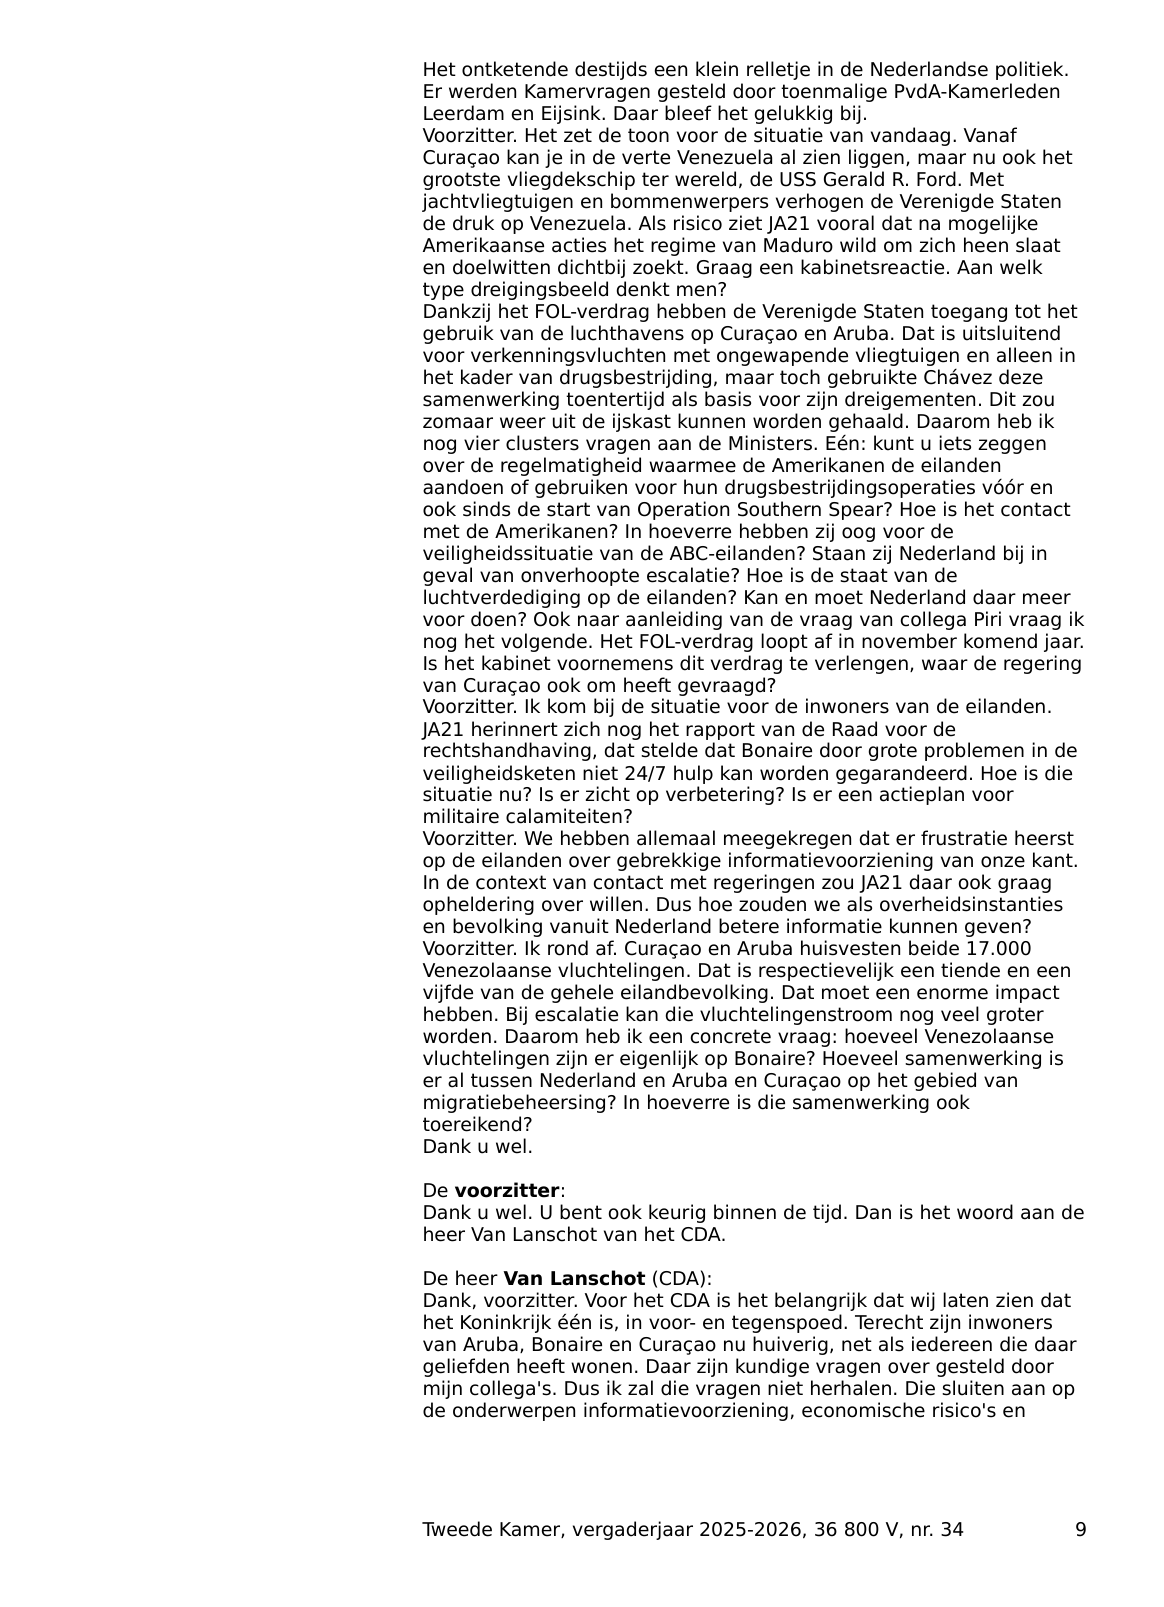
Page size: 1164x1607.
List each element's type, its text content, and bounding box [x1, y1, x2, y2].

text Het ontketende destijds een klein relletje in de Nederlandse politiek. Er werden Kamervragen gesteld door toenmalige PvdA-Kamerleden Leerdam en Eijsink. Daar bleef het gelukkig bij. [422, 59, 1087, 125]
text De heer Van Lanschot (CDA): [422, 1268, 1087, 1290]
text Dankzij het FOL-verdrag hebben de Verenigde Staten toegang tot het gebruik van de luchthavens op Curaçao en Aruba. Dat is uitsluitend voor verkenningsvluchten met ongewapende vliegtuigen en alleen in het kader van drugsbestrijding, maar toch gebruikte Chávez deze samenwerking toentertijd als basis voor zijn dreigementen. Dit zou zomaar weer uit de ijskast kunnen worden gehaald. Daarom heb ik nog vier clusters vragen aan de Ministers. Eén: kunt u iets zeggen over de regelmatigheid waarmee de Amerikanen de eilanden aandoen of gebruiken voor hun drugsbestrijdingsoperaties vóór en ook sinds de start van Operation Southern Spear? Hoe is het contact met de Amerikanen? In hoeverre hebben zij oog voor de veiligheidssituatie van de ABC-eilanden? Staan zij Nederland bij in geval van onverhoopte escalatie? Hoe is de staat van de luchtverdediging op de eilanden? Kan en moet Nederland daar meer voor doen? Ook naar aanleiding van de vraag van collega Piri vraag ik nog het volgende. Het FOL-verdrag loopt af in november komend jaar. Is het kabinet voornemens dit verdrag te verlengen, waar de regering van Curaçao ook om heeft gevraagd? [422, 301, 1087, 696]
text Voorzitter. Het zet de toon voor de situatie van vandaag. Vanaf Curaçao kan je in de verte Venezuela al zien liggen, maar nu ook het grootste vliegdekschip ter wereld, de USS Gerald R. Ford. Met jachtvliegtuigen en bommenwerpers verhogen de Verenigde Staten de druk op Venezuela. Als risico ziet JA21 vooral dat na mogelijke Amerikaanse acties het regime van Maduro wild om zich heen slaat en doelwitten dichtbij zoekt. Graag een kabinetsreactie. Aan welk type dreigingsbeeld denkt men? [422, 125, 1087, 301]
text Voorzitter. Ik rond af. Curaçao en Aruba huisvesten beide 17.000 Venezolaanse vluchtelingen. Dat is respectievelijk een tiende en een vijfde van de gehele eilandbevolking. Dat moet een enorme impact hebben. Bij escalatie kan die vluchtelingenstroom nog veel groter worden. Daarom heb ik een concrete vraag: hoeveel Venezolaanse vluchtelingen zijn er eigenlijk op Bonaire? Hoeveel samenwerking is er al tussen Nederland en Aruba en Curaçao op het gebied van migratiebeheersing? In hoeverre is die samenwerking ook toereikend? [422, 938, 1087, 1136]
text Dank, voorzitter. Voor het CDA is het belangrijk dat wij laten zien dat het Koninkrijk één is, in voor- en tegenspoed. Terecht zijn inwoners van Aruba, Bonaire en Curaçao nu huiverig, net als iedereen die daar geliefden heeft wonen. Daar zijn kundige vragen over gesteld door mijn collega's. Dus ik zal die vragen niet herhalen. Die sluiten aan op de onderwerpen informatievoorziening, economische risico's en [422, 1290, 1087, 1422]
text Voorzitter. We hebben allemaal meegekregen dat er frustratie heerst op de eilanden over gebrekkige informatievoorziening van onze kant. In de context van contact met regeringen zou JA21 daar ook graag opheldering over willen. Dus hoe zouden we als overheidsinstanties en bevolking vanuit Nederland betere informatie kunnen geven? [422, 828, 1087, 938]
text Dank u wel. [422, 1136, 1087, 1158]
text Dank u wel. U bent ook keurig binnen de tijd. Dan is het woord aan de heer Van Lanschot van het CDA. [422, 1202, 1087, 1246]
text Voorzitter. Ik kom bij de situatie voor de inwoners van de eilanden. JA21 herinnert zich nog het rapport van de Raad voor de rechtshandhaving, dat stelde dat Bonaire door grote problemen in de veiligheidsketen niet 24/7 hulp kan worden gegarandeerd. Hoe is die situatie nu? Is er zicht op verbetering? Is er een actieplan voor militaire calamiteiten? [422, 696, 1087, 828]
text De voorzitter: [422, 1180, 1087, 1202]
